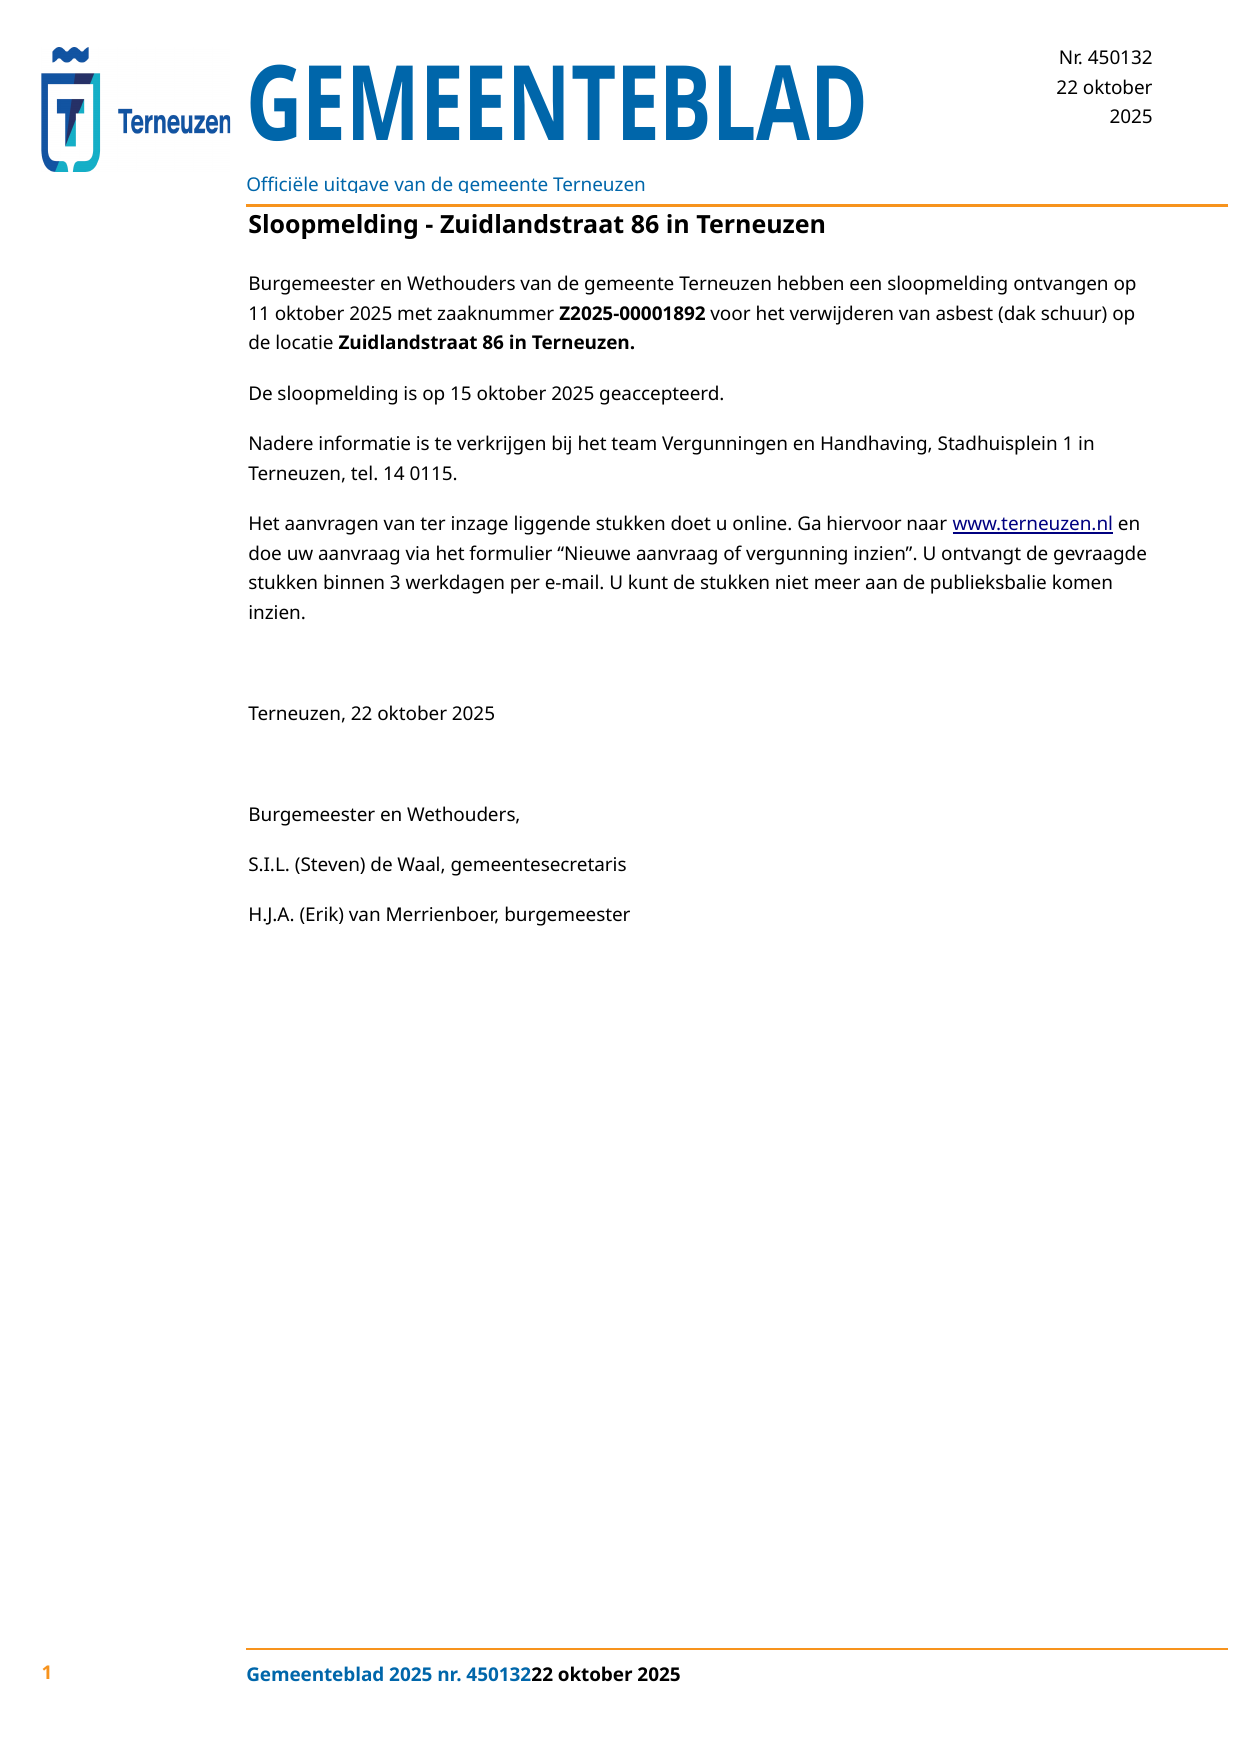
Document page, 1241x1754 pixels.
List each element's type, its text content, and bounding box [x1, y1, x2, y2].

picture [41, 47, 231, 172]
text Burgemeester en Wethouders, [248, 801, 1152, 826]
text Het aanvragen van ter inzage liggende stukken doet u online. Ga hiervoor naar www.terneuzen.nl en doe uw aanvraag via het formulier “Nieuwe aanvraag of vergunning inzien”. U ontvangt de gevraagde stukken binnen 3 werkdagen per e-mail. U kunt de stukken niet meer aan de publieksbalie komen inzien. [248, 510, 1152, 625]
text De sloopmelding is op 15 oktober 2025 geaccepteerd. [248, 380, 1152, 406]
text Terneuzen, 22 oktober 2025 [248, 700, 1152, 726]
text Nadere informatie is te verkrijgen bij het team Vergunningen en Handhaving, Stadhuisplein 1 in Terneuzen, tel. 14 0115. [248, 430, 1152, 486]
text S.I.L. (Steven) de Waal, gemeentesecretaris [248, 851, 1152, 877]
text Sloopmelding - Zuidlandstraat 86 in Terneuzen [248, 207, 1152, 241]
text H.J.A. (Erik) van Merrienboer, burgemeester [248, 902, 1152, 927]
text Burgemeester en Wethouders van de gemeente Terneuzen hebben een sloopmelding ontvangen op 11 oktober 2025 met zaaknummer Z2025-00001892 voor het verwijderen van asbest (dak schuur) op de locatie Zuidlandstraat 86 in Terneuzen. [248, 270, 1152, 355]
